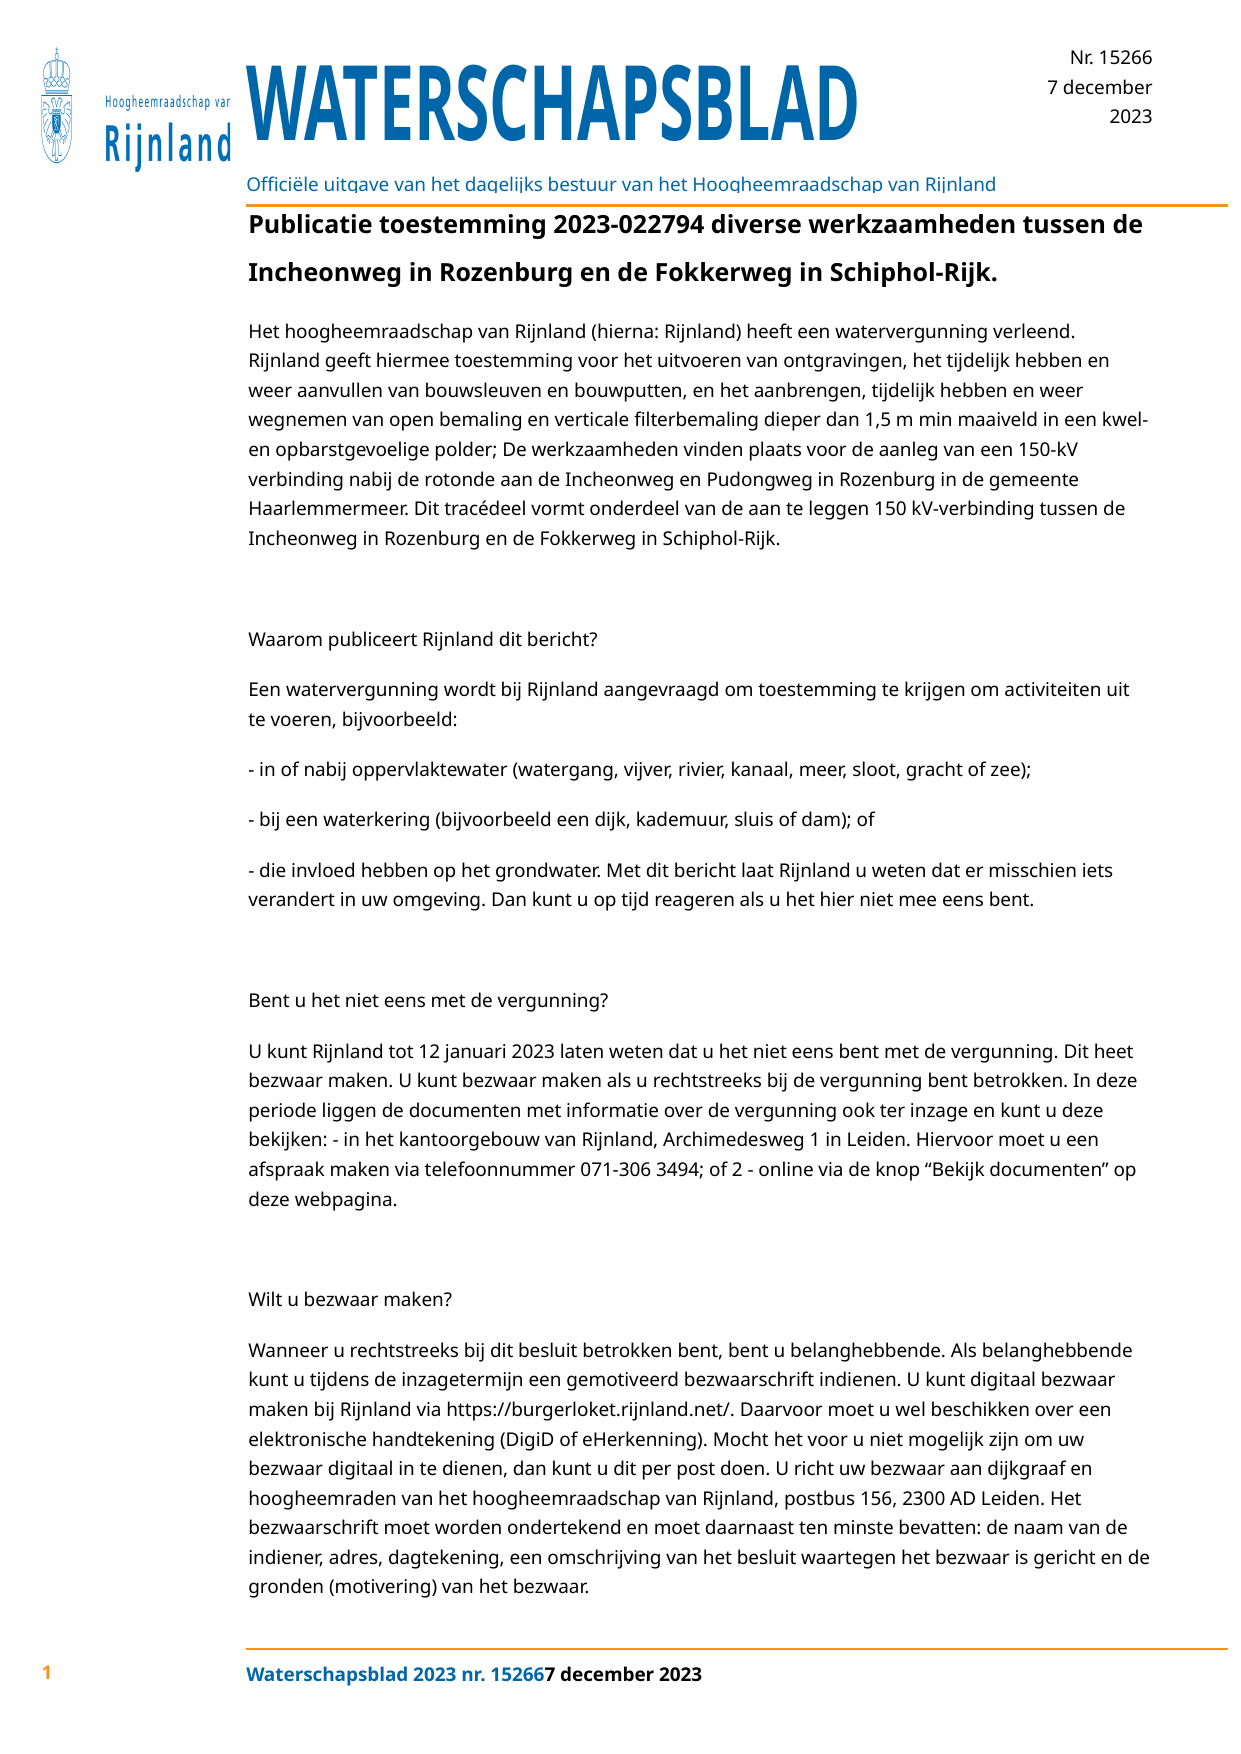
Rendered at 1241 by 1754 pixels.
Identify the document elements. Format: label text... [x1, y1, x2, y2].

text Publicatie toestemming 2023-022794 diverse werkzaamheden tussen de Incheonweg in Rozenburg en de Fokkerweg in Schiphol-Rijk. [248, 207, 1152, 288]
text Een watervergunning wordt bij Rijnland aangevraagd om toestemming te krijgen om activiteiten uit te voeren, bijvoorbeeld: [248, 676, 1152, 732]
text Waarom publiceert Rijnland dit bericht? [248, 626, 1152, 652]
text - die invloed hebben op het grondwater. Met dit bericht laat Rijnland u weten dat er misschien iets verandert in uw omgeving. Dan kunt u op tijd reageren als u het hier niet mee eens bent. [248, 857, 1152, 912]
text - in of nabij oppervlaktewater (watergang, vijver, rivier, kanaal, meer, sloot, gracht of zee); [248, 756, 1152, 782]
text Bent u het niet eens met de vergunning? [248, 987, 1152, 1013]
text Wilt u bezwaar maken? [248, 1287, 1152, 1312]
text - bij een waterkering (bijvoorbeeld een dijk, kademuur, sluis of dam); of [248, 807, 1152, 832]
text U kunt Rijnland tot 12 januari 2023 laten weten dat u het niet eens bent met de vergunning. Dit heet bezwaar maken. U kunt bezwaar maken als u rechtstreeks bij de vergunning bent betrokken. In deze periode liggen de documenten met informatie over de vergunning ook ter inzage en kunt u deze bekijken: - in het kantoorgebouw van Rijnland, Archimedesweg 1 in Leiden. Hiervoor moet u een afspraak maken via telefoonnummer 071-306 3494; of 2 - online via de knop “Bekijk documenten” op deze webpagina. [248, 1038, 1152, 1212]
picture [41, 47, 231, 172]
text Wanneer u rechtstreeks bij dit besluit betrokken bent, bent u belanghebbende. Als belanghebbende kunt u tijdens de inzagetermijn een gemotiveerd bezwaarschrift indienen. U kunt digitaal bezwaar maken bij Rijnland via https://burgerloket.rijnland.net/. Daarvoor moet u wel beschikken over een elektronische handtekening (DigiD of eHerkenning). Mocht het voor u niet mogelijk zijn om uw bezwaar digitaal in te dienen, dan kunt u dit per post doen. U richt uw bezwaar aan dijkgraaf en hoogheemraden van het hoogheemraadschap van Rijnland, postbus 156, 2300 AD Leiden. Het bezwaarschrift moet worden ondertekend en moet daarnaast ten minste bevatten: de naam van de indiener, adres, dagtekening, een omschrijving van het besluit waartegen het bezwaar is gericht en de gronden (motivering) van het bezwaar. [248, 1337, 1152, 1599]
text Het hoogheemraadschap van Rijnland (hierna: Rijnland) heeft een watervergunning verleend. Rijnland geeft hiermee toestemming voor het uitvoeren van ontgravingen, het tijdelijk hebben en weer aanvullen van bouwsleuven en bouwputten, en het aanbrengen, tijdelijk hebben en weer wegnemen van open bemaling en verticale filterbemaling dieper dan 1,5 m min maaiveld in een kwel- en opbarstgevoelige polder; De werkzaamheden vinden plaats voor de aanleg van een 150-kV verbinding nabij de rotonde aan de Incheonweg en Pudongweg in Rozenburg in de gemeente Haarlemmermeer. Dit tracédeel vormt onderdeel van de aan te leggen 150 kV-verbinding tussen de Incheonweg in Rozenburg en de Fokkerweg in Schiphol-Rijk. [248, 318, 1152, 551]
